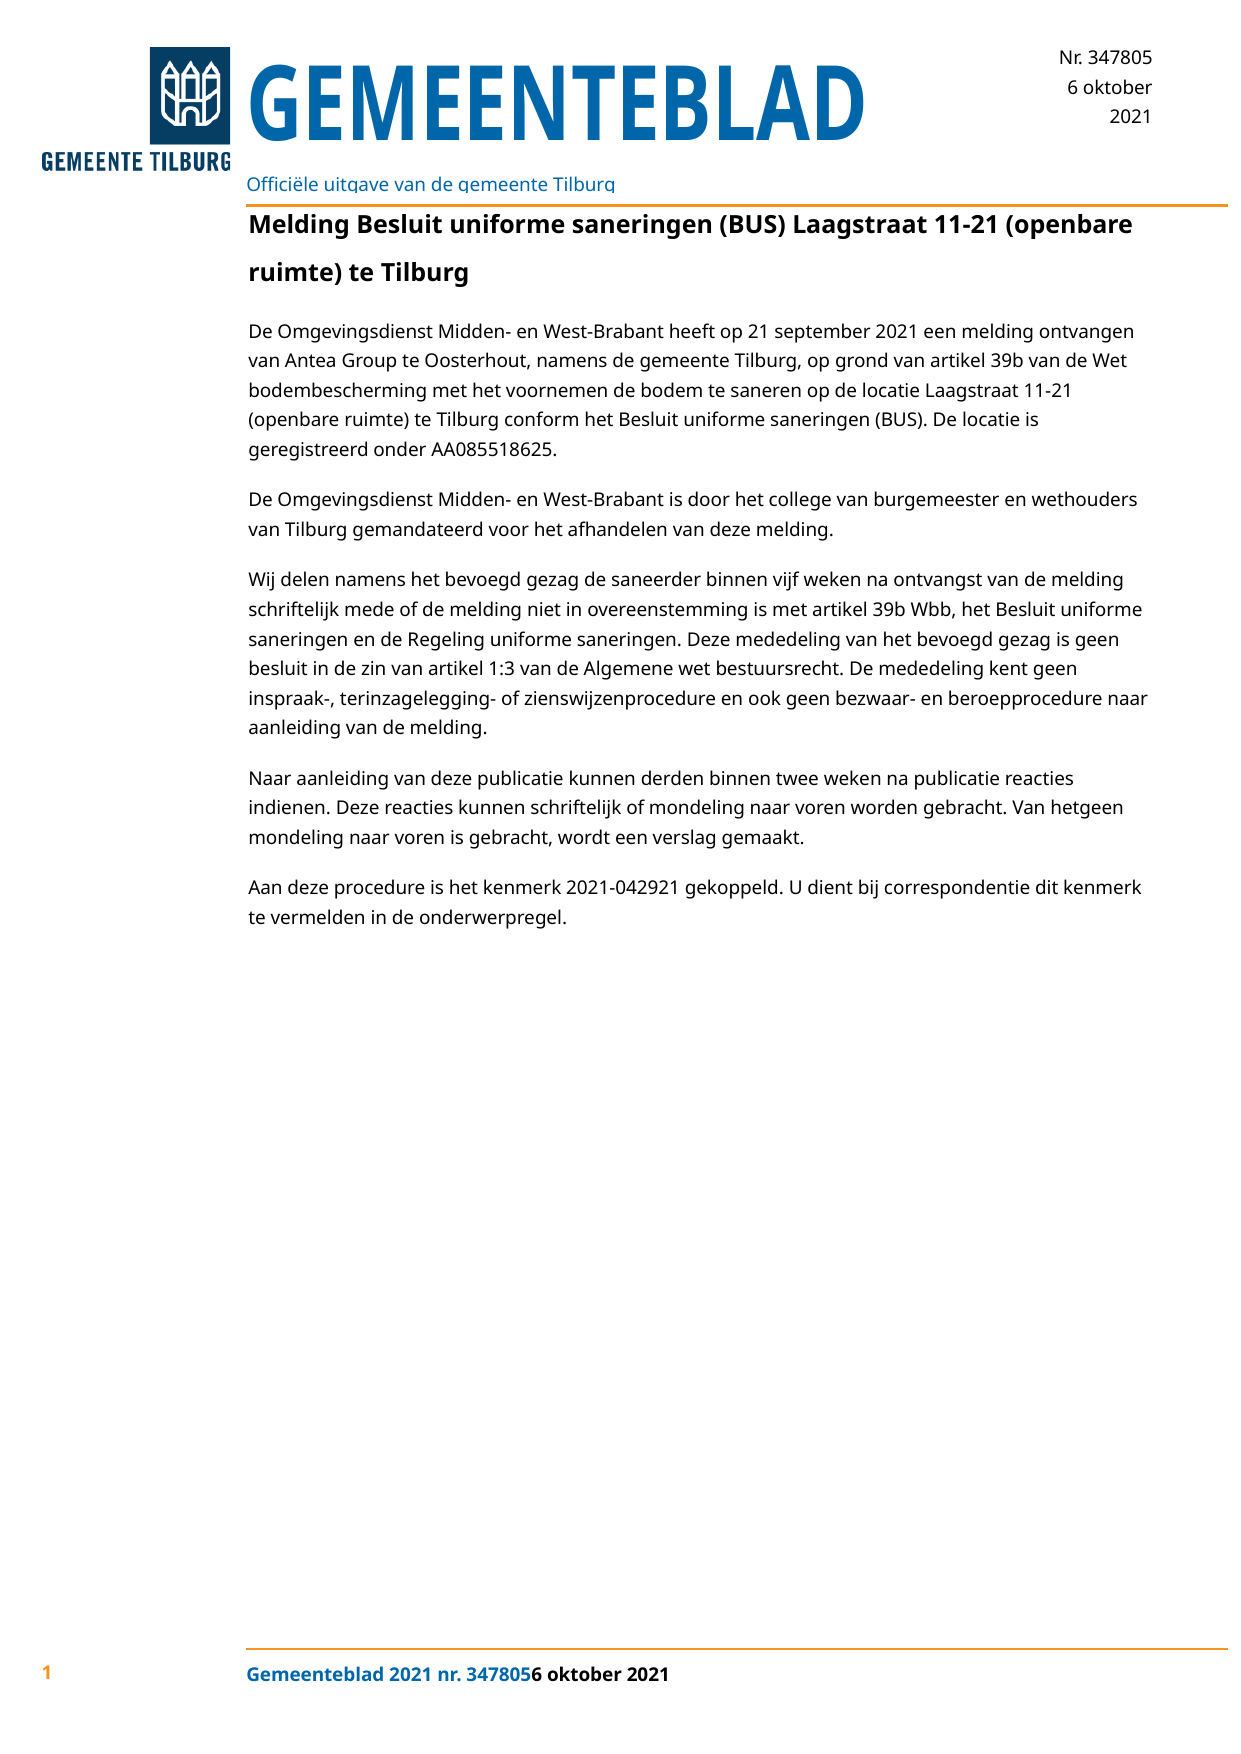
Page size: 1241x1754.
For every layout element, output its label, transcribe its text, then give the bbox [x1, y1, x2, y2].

text Melding Besluit uniforme saneringen (BUS) Laagstraat 11-21 (openbare ruimte) te Tilburg [248, 207, 1152, 288]
picture [41, 47, 231, 172]
text Wij delen namens het bevoegd gezag de saneerder binnen vijf weken na ontvangst van de melding schriftelijk mede of de melding niet in overeenstemming is met artikel 39b Wbb, het Besluit uniforme saneringen en de Regeling uniforme saneringen. Deze mededeling van het bevoegd gezag is geen besluit in de zin van artikel 1:3 van de Algemene wet bestuursrecht. De mededeling kent geen inspraak-, terinzagelegging- of zienswijzenprocedure en ook geen bezwaar- en beroepprocedure naar aanleiding van de melding. [248, 567, 1152, 740]
text Naar aanleiding van deze publicatie kunnen derden binnen twee weken na publicatie reacties indienen. Deze reacties kunnen schriftelijk of mondeling naar voren worden gebracht. Van hetgeen mondeling naar voren is gebracht, wordt een verslag gemaakt. [248, 765, 1152, 850]
text De Omgevingsdienst Midden- en West-Brabant heeft op 21 september 2021 een melding ontvangen van Antea Group te Oosterhout, namens de gemeente Tilburg, op grond van artikel 39b van de Wet bodembescherming met het voornemen de bodem te saneren op de locatie Laagstraat 11-21 (openbare ruimte) te Tilburg conform het Besluit uniforme saneringen (BUS). De locatie is geregistreerd onder AA085518625. [248, 318, 1152, 462]
text De Omgevingsdienst Midden- en West-Brabant is door het college van burgemeester en wethouders van Tilburg gemandateerd voor het afhandelen van deze melding. [248, 487, 1152, 542]
text Aan deze procedure is het kenmerk 2021-042921 gekoppeld. U dient bij correspondentie dit kenmerk te vermelden in de onderwerpregel. [248, 874, 1152, 930]
